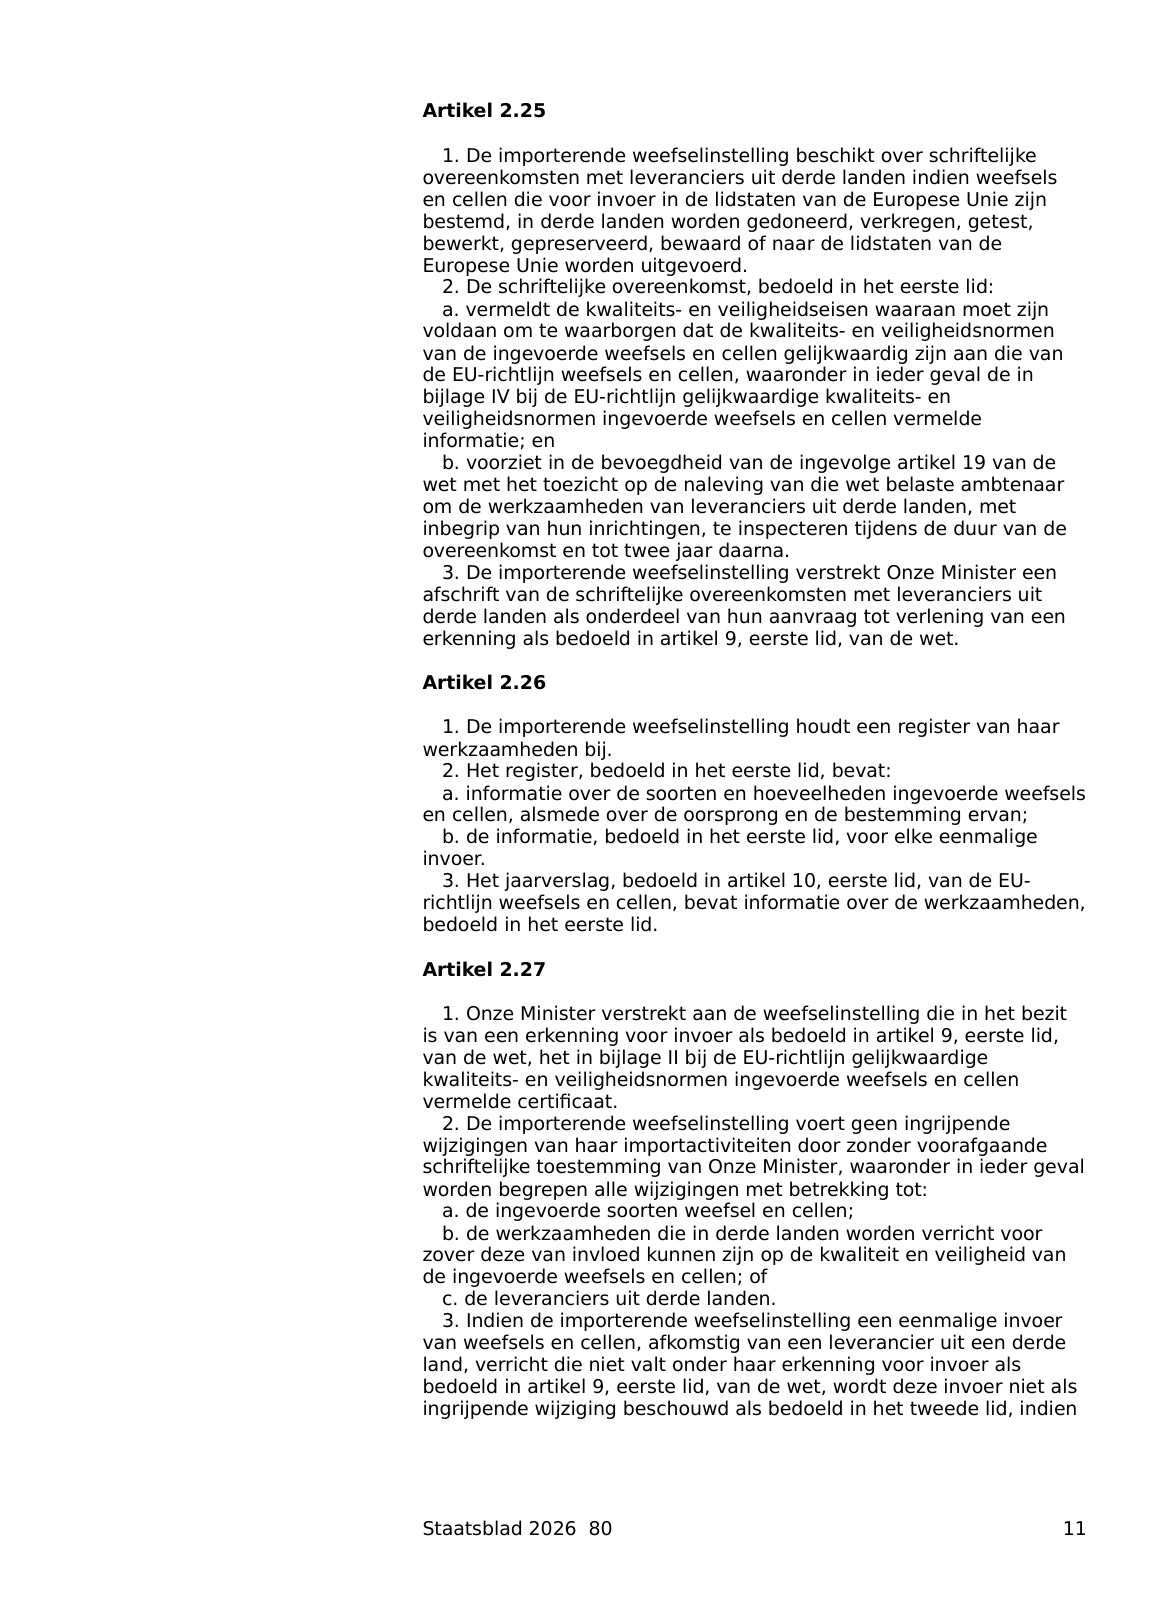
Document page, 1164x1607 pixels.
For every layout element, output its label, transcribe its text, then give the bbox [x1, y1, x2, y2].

text 3. De importerende weefselinstelling verstrekt Onze Minister een afschrift van de schriftelijke overeenkomsten met leveranciers uit derde landen als onderdeel van hun aanvraag tot verlening van een erkenning als bedoeld in artikel 9, eerste lid, van de wet. [422, 562, 1087, 650]
text 1. De importerende weefselinstelling houdt een register van haar werkzaamheden bij. [422, 716, 1087, 760]
text b. de werkzaamheden die in derde landen worden verricht voor zover deze van invloed kunnen zijn op de kwaliteit en veiligheid van de ingevoerde weefsels en cellen; of [422, 1222, 1087, 1288]
text 1. De importerende weefselinstelling beschikt over schriftelijke overeenkomsten met leveranciers uit derde landen indien weefsels en cellen die voor invoer in de lidstaten van de Europese Unie zijn bestemd, in derde landen worden gedoneerd, verkregen, getest, bewerkt, gepreserveerd, bewaard of naar de lidstaten van de Europese Unie worden uitgevoerd. [422, 144, 1087, 276]
text b. voorziet in de bevoegdheid van de ingevolge artikel 19 van de wet met het toezicht op de naleving van die wet belaste ambtenaar om de werkzaamheden van leveranciers uit derde landen, met inbegrip van hun inrichtingen, te inspecteren tijdens de duur van de overeenkomst en tot twee jaar daarna. [422, 452, 1087, 562]
subtitle Artikel 2.26 [422, 672, 1087, 694]
text b. de informatie, bedoeld in het eerste lid, voor elke eenmalige invoer. [422, 826, 1087, 870]
text a. informatie over de soorten en hoeveelheden ingevoerde weefsels en cellen, alsmede over de oorsprong en de bestemming ervan; [422, 782, 1087, 826]
text a. vermeldt de kwaliteits- en veiligheidseisen waaraan moet zijn voldaan om te waarborgen dat de kwaliteits- en veiligheidsnormen van de ingevoerde weefsels en cellen gelijkwaardig zijn aan die van de EU-richtlijn weefsels en cellen, waaronder in ieder geval de in bijlage IV bij de EU-richtlijn gelijkwaardige kwaliteits- en veiligheidsnormen ingevoerde weefsels en cellen vermelde informatie; en [422, 298, 1087, 452]
text c. de leveranciers uit derde landen. [422, 1288, 1087, 1310]
text 2. De schriftelijke overeenkomst, bedoeld in het eerste lid: [422, 276, 1087, 298]
text 2. Het register, bedoeld in het eerste lid, bevat: [422, 760, 1087, 782]
subtitle Artikel 2.25 [422, 100, 1087, 122]
text 1. Onze Minister verstrekt aan de weefselinstelling die in het bezit is van een erkenning voor invoer als bedoeld in artikel 9, eerste lid, van de wet, het in bijlage II bij de EU-richtlijn gelijkwaardige kwaliteits- en veiligheidsnormen ingevoerde weefsels en cellen vermelde certificaat. [422, 1003, 1087, 1112]
text 3. Het jaarverslag, bedoeld in artikel 10, eerste lid, van de EU-richtlijn weefsels en cellen, bevat informatie over de werkzaamheden, bedoeld in het eerste lid. [422, 870, 1087, 936]
text 3. Indien de importerende weefselinstelling een eenmalige invoer van weefsels en cellen, afkomstig van een leverancier uit een derde land, verricht die niet valt onder haar erkenning voor invoer als bedoeld in artikel 9, eerste lid, van de wet, wordt deze invoer niet als ingrijpende wijziging beschouwd als bedoeld in het tweede lid, indien [422, 1310, 1087, 1420]
subtitle Artikel 2.27 [422, 958, 1087, 980]
text 2. De importerende weefselinstelling voert geen ingrijpende wijzigingen van haar importactiviteiten door zonder voorafgaande schriftelijke toestemming van Onze Minister, waaronder in ieder geval worden begrepen alle wijzigingen met betrekking tot: [422, 1112, 1087, 1200]
text a. de ingevoerde soorten weefsel en cellen; [422, 1200, 1087, 1222]
